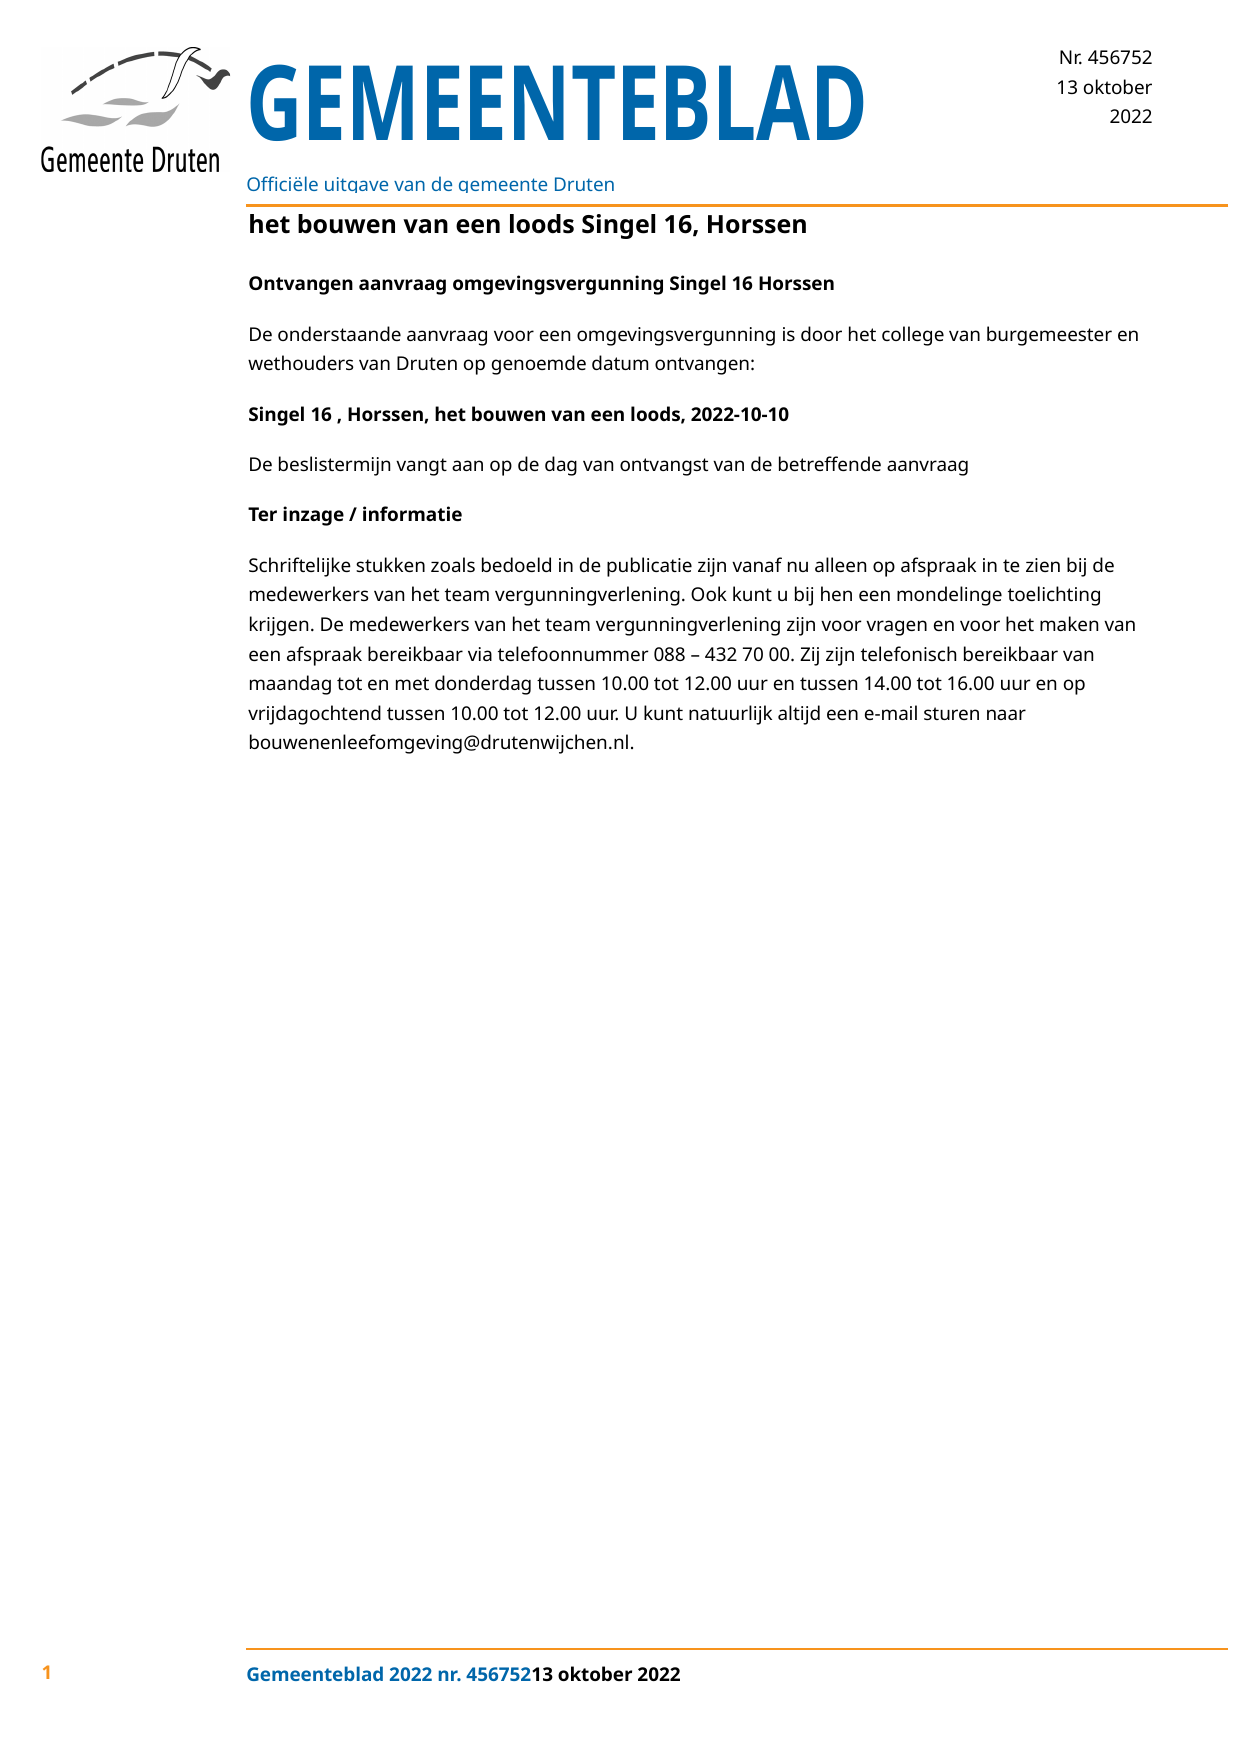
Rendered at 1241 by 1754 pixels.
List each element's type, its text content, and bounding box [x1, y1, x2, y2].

text De onderstaande aanvraag voor een omgevingsvergunning is door het college van burgemeester en wethouders van Druten op genoemde datum ontvangen: [248, 321, 1152, 376]
text Ter inzage / informatie [248, 502, 1152, 527]
text Singel 16 , Horssen, het bouwen van een loods, 2022-10-10 [248, 401, 1152, 426]
text Schriftelijke stukken zoals bedoeld in de publicatie zijn vanaf nu alleen op afspraak in te zien bij de medewerkers van het team vergunningverlening. Ook kunt u bij hen een mondelinge toelichting krijgen. De medewerkers van het team vergunningverlening zijn voor vragen en voor het maken van een afspraak bereikbaar via telefoonnummer 088 – 432 70 00. Zij zijn telefonisch bereikbaar van maandag tot en met donderdag tussen 10.00 tot 12.00 uur en tussen 14.00 tot 16.00 uur en op vrijdagochtend tussen 10.00 tot 12.00 uur. U kunt natuurlijk altijd een e-mail sturen naar bouwenenleefomgeving@drutenwijchen.nl. [248, 552, 1152, 755]
text De beslistermijn vangt aan op de dag van ontvangst van de betreffende aanvraag [248, 451, 1152, 477]
text het bouwen van een loods Singel 16, Horssen [248, 207, 1152, 241]
picture [41, 47, 231, 172]
text Ontvangen aanvraag omgevingsvergunning Singel 16 Horssen [248, 270, 1152, 296]
